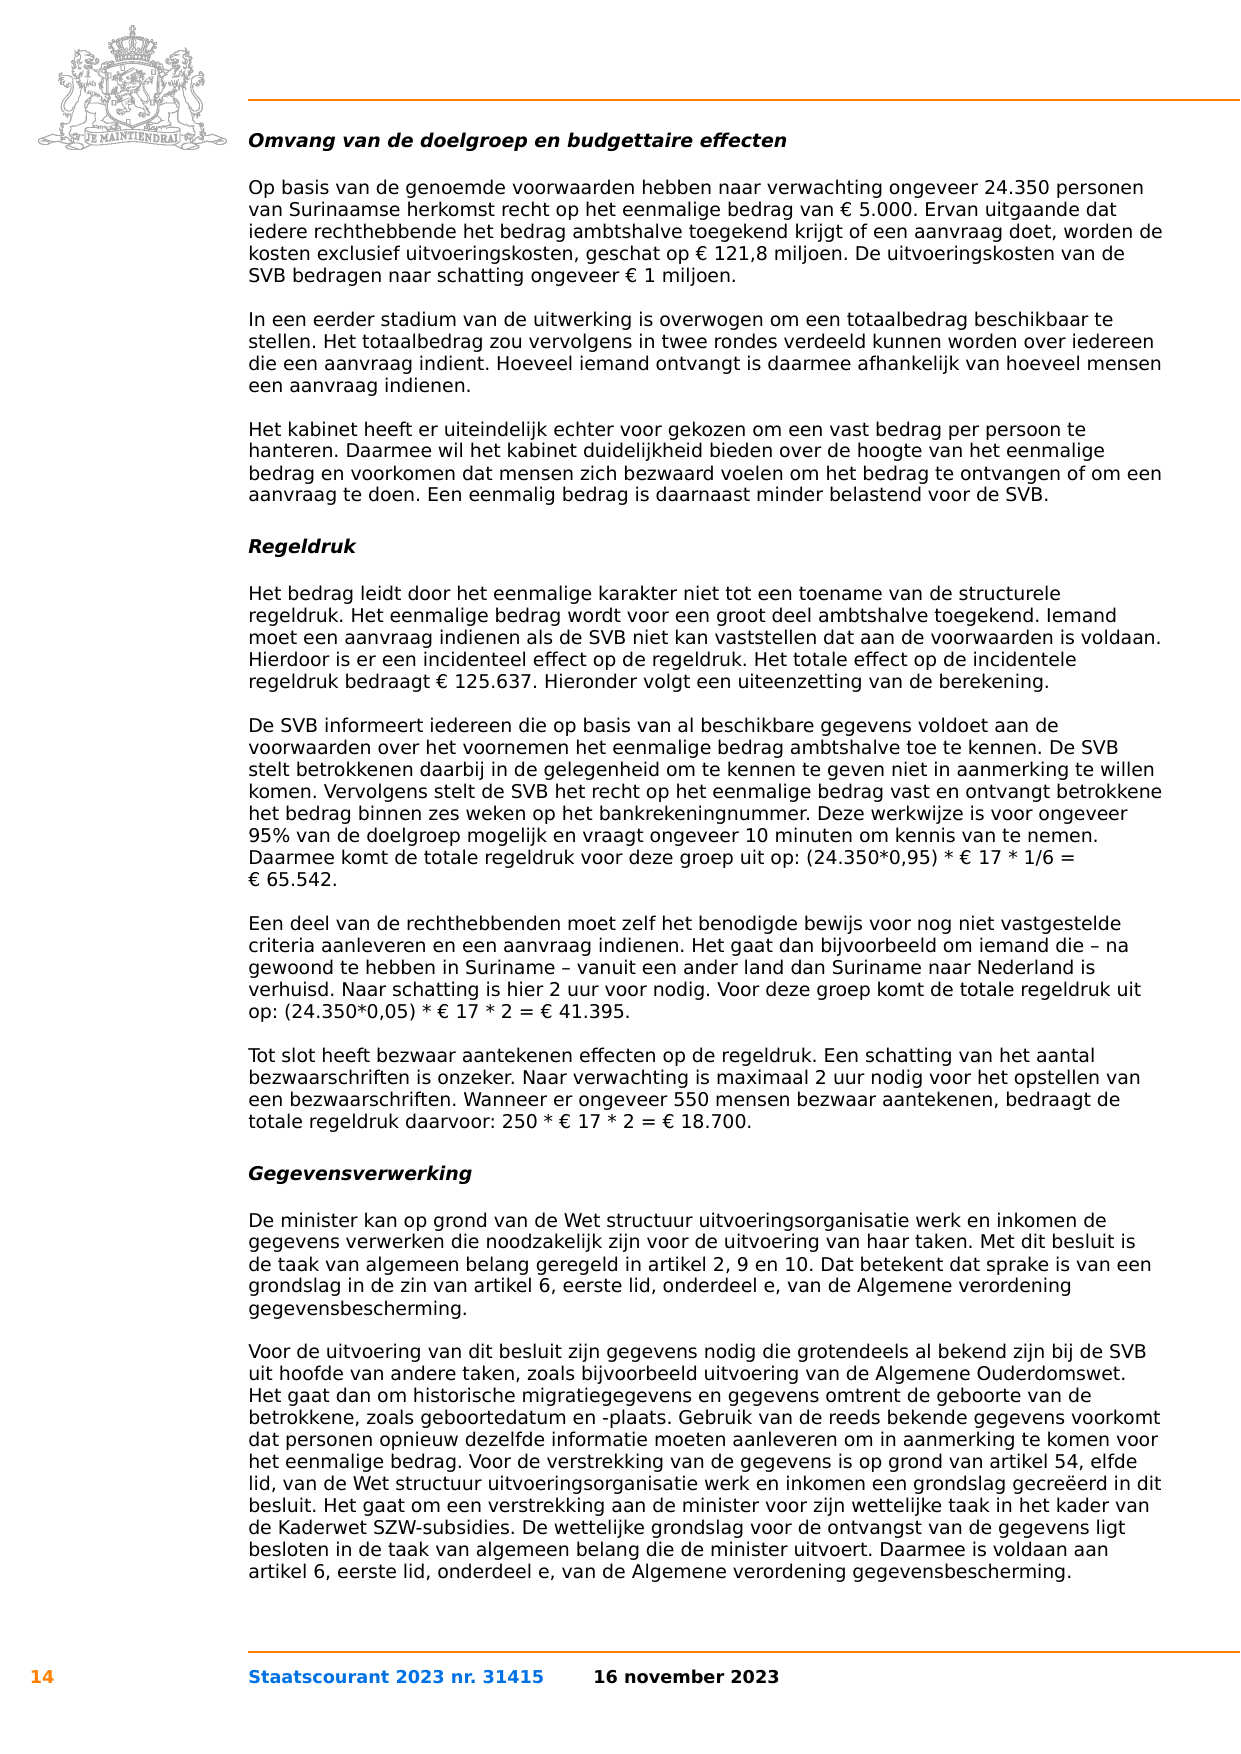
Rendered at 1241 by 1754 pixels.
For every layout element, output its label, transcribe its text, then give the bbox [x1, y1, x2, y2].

text Het kabinet heeft er uiteindelijk echter voor gekozen om een vast bedrag per persoon te hanteren. Daarmee wil het kabinet duidelijkheid bieden over de hoogte van het eenmalige bedrag en voorkomen dat mensen zich bezwaard voelen om het bedrag te ontvangen of om een aanvraag te doen. Een eenmalig bedrag is daarnaast minder belastend voor de SVB. [248, 418, 1163, 506]
text Tot slot heeft bezwaar aantekenen effecten op de regeldruk. Een schatting van het aantal bezwaarschriften is onzeker. Naar verwachting is maximaal 2 uur nodig voor het opstellen van een bezwaarschriften. Wanneer er ongeveer 550 mensen bezwaar aantekenen, bedraagt de totale regeldruk daarvoor: 250 * € 17 * 2 = € 18.700. [248, 1044, 1163, 1132]
picture [38, 25, 227, 150]
text Op basis van de genoemde voorwaarden hebben naar verwachting ongeveer 24.350 personen van Surinaamse herkomst recht op het eenmalige bedrag van € 5.000. Ervan uitgaande dat iedere rechthebbende het bedrag ambtshalve toegekend krijgt of een aanvraag doet, worden de kosten exclusief uitvoeringskosten, geschat op € 121,8 miljoen. De uitvoeringskosten van de SVB bedragen naar schatting ongeveer € 1 miljoen. [248, 177, 1163, 287]
text Een deel van de rechthebbenden moet zelf het benodigde bewijs voor nog niet vastgestelde criteria aanleveren en een aanvraag indienen. Het gaat dan bijvoorbeeld om iemand die – na gewoond te hebben in Suriname – vanuit een ander land dan Suriname naar Nederland is verhuisd. Naar schatting is hier 2 uur voor nodig. Voor deze groep komt de totale regeldruk uit op: (24.350*0,05) * € 17 * 2 = € 41.395. [248, 913, 1163, 1023]
text De SVB informeert iedereen die op basis van al beschikbare gegevens voldoet aan de voorwaarden over het voornemen het eenmalige bedrag ambtshalve toe te kennen. De SVB stelt betrokkenen daarbij in de gelegenheid om te kennen te geven niet in aanmerking te willen komen. Vervolgens stelt de SVB het recht op het eenmalige bedrag vast en ontvangt betrokkene het bedrag binnen zes weken op het bankrekeningnummer. Deze werkwijze is voor ongeveer 95% van de doelgroep mogelijk en vraagt ongeveer 10 minuten om kennis van te nemen. Daarmee komt de totale regeldruk voor deze groep uit op: (24.350*0,95) * € 17 * 1/6 = € 65.542. [248, 715, 1163, 891]
text Voor de uitvoering van dit besluit zijn gegevens nodig die grotendeels al bekend zijn bij de SVB uit hoofde van andere taken, zoals bijvoorbeeld uitvoering van de Algemene Ouderdomswet. Het gaat dan om historische migratiegegevens en gegevens omtrent de geboorte van de betrokkene, zoals geboortedatum en -plaats. Gebruik van de reeds bekende gegevens voorkomt dat personen opnieuw dezelfde informatie moeten aanleveren om in aanmerking te komen voor het eenmalige bedrag. Voor de verstrekking van de gegevens is op grond van artikel 54, elfde lid, van de Wet structuur uitvoeringsorganisatie werk en inkomen een grondslag gecreëerd in dit besluit. Het gaat om een verstrekking aan de minister voor zijn wettelijke taak in het kader van de Kaderwet SZW-subsidies. De wettelijke grondslag voor de ontvangst van de gegevens ligt besloten in de taak van algemeen belang die de minister uitvoert. Daarmee is voldaan aan artikel 6, eerste lid, onderdeel e, van de Algemene verordening gegevensbescherming. [248, 1341, 1163, 1583]
subtitle Omvang van de doelgroep en budgettaire effecten [248, 130, 1163, 152]
subtitle Regeldruk [248, 536, 1163, 558]
text Het bedrag leidt door het eenmalige karakter niet tot een toename van de structurele regeldruk. Het eenmalige bedrag wordt voor een groot deel ambtshalve toegekend. Iemand moet een aanvraag indienen als de SVB niet kan vaststellen dat aan de voorwaarden is voldaan. Hierdoor is er een incidenteel effect op de regeldruk. Het totale effect op de incidentele regeldruk bedraagt € 125.637. Hieronder volgt een uiteenzetting van de berekening. [248, 583, 1163, 693]
text In een eerder stadium van de uitwerking is overwogen om een totaalbedrag beschikbaar te stellen. Het totaalbedrag zou vervolgens in twee rondes verdeeld kunnen worden over iedereen die een aanvraag indient. Hoeveel iemand ontvangt is daarmee afhankelijk van hoeveel mensen een aanvraag indienen. [248, 309, 1163, 397]
text De minister kan op grond van de Wet structuur uitvoeringsorganisatie werk en inkomen de gegevens verwerken die noodzakelijk zijn voor de uitvoering van haar taken. Met dit besluit is de taak van algemeen belang geregeld in artikel 2, 9 en 10. Dat betekent dat sprake is van een grondslag in de zin van artikel 6, eerste lid, onderdeel e, van de Algemene verordening gegevensbescherming. [248, 1209, 1163, 1319]
subtitle Gegevensverwerking [248, 1162, 1163, 1184]
